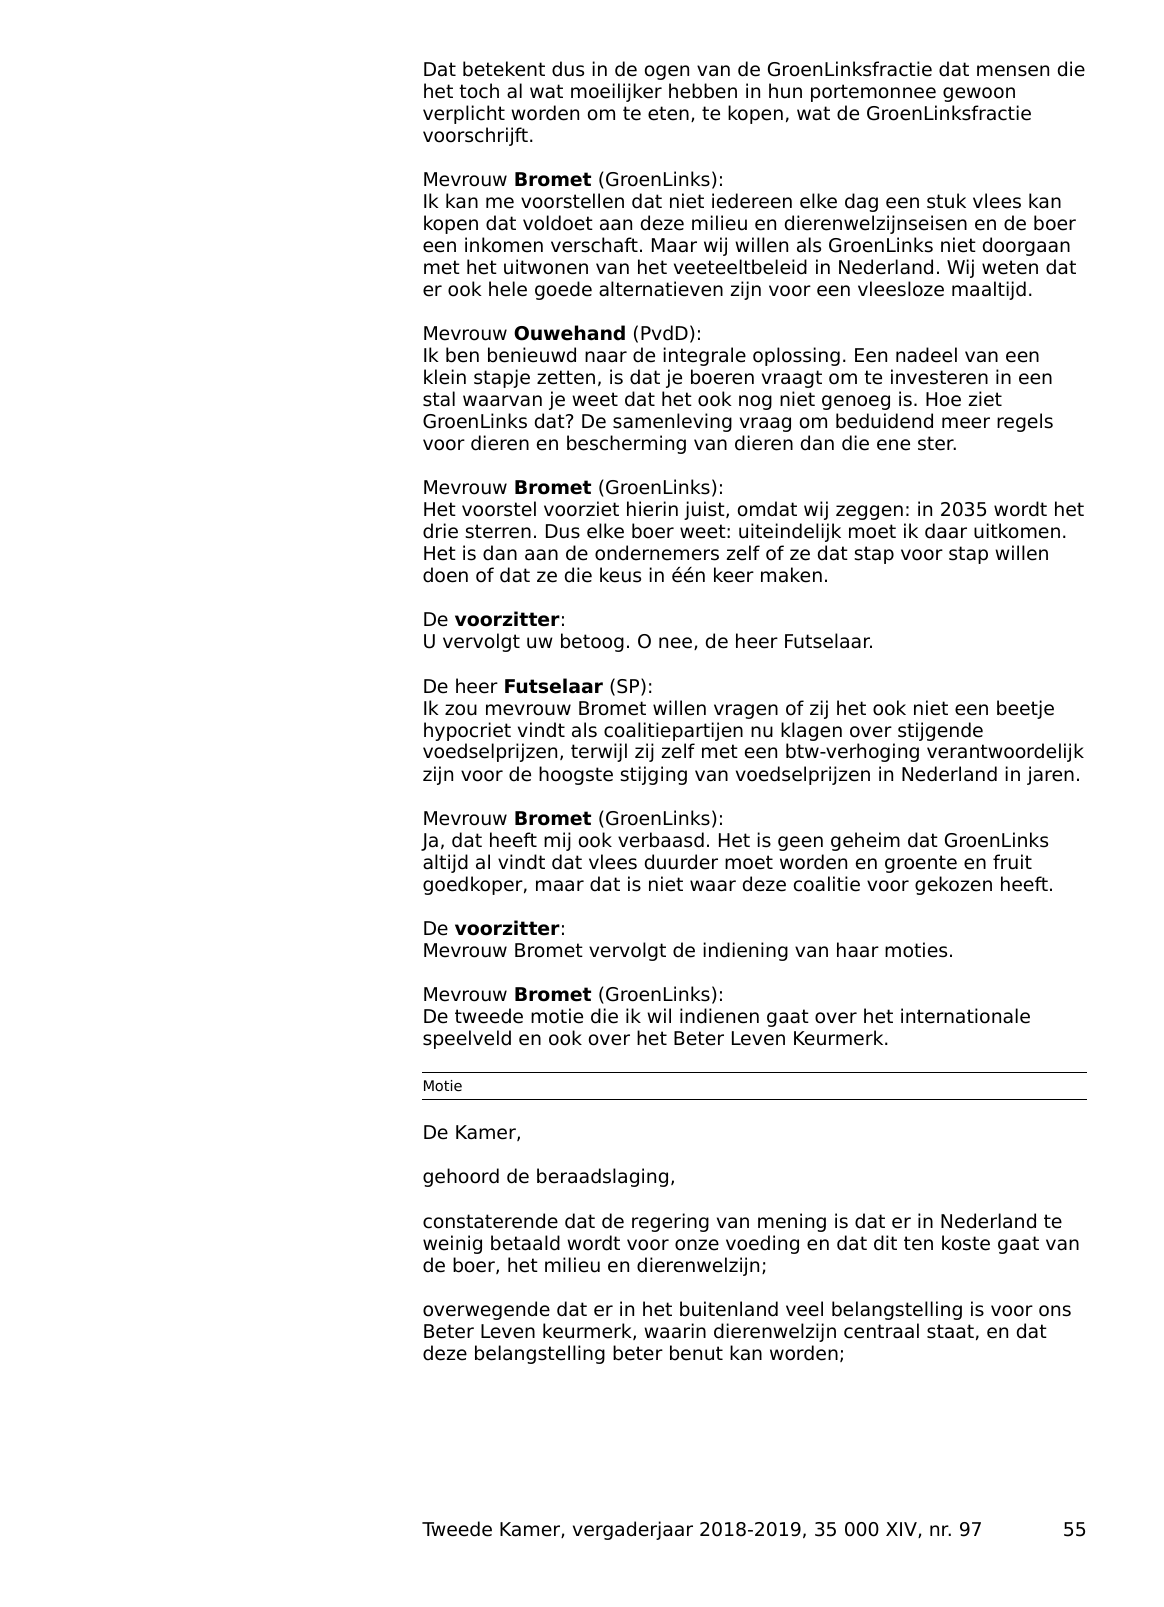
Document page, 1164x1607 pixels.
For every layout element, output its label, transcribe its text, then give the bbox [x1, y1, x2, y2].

text De tweede motie die ik wil indienen gaat over het internationale speelveld en ook over het Beter Leven Keurmerk. [422, 1006, 1087, 1050]
text Mevrouw Bromet (GroenLinks): [422, 808, 1087, 829]
text Ik ben benieuwd naar de integrale oplossing. Een nadeel van een klein stapje zetten, is dat je boeren vraagt om te investeren in een stal waarvan je weet dat het ook nog niet genoeg is. Hoe ziet GroenLinks dat? De samenleving vraag om beduidend meer regels voor dieren en bescherming van dieren dan die ene ster. [422, 345, 1087, 455]
text De voorzitter: [422, 918, 1087, 940]
text Ja, dat heeft mij ook verbaasd. Het is geen geheim dat GroenLinks altijd al vindt dat vlees duurder moet worden en groente en fruit goedkoper, maar dat is niet waar deze coalitie voor gekozen heeft. [422, 829, 1087, 896]
text De voorzitter: [422, 609, 1087, 631]
text De Kamer, [422, 1122, 1087, 1144]
text U vervolgt uw betoog. O nee, de heer Futselaar. [422, 631, 1087, 653]
text Het voorstel voorziet hierin juist, omdat wij zeggen: in 2035 wordt het drie sterren. Dus elke boer weet: uiteindelijk moet ik daar uitkomen. Het is dan aan de ondernemers zelf of ze dat stap voor stap willen doen of dat ze die keus in één keer maken. [422, 499, 1087, 587]
text Ik zou mevrouw Bromet willen vragen of zij het ook niet een beetje hypocriet vindt als coalitiepartijen nu klagen over stijgende voedselprijzen, terwijl zij zelf met een btw-verhoging verantwoordelijk zijn voor de hoogste stijging van voedselprijzen in Nederland in jaren. [422, 697, 1087, 785]
text Mevrouw Bromet (GroenLinks): [422, 477, 1087, 499]
text overwegende dat er in het buitenland veel belangstelling is voor ons Beter Leven keurmerk, waarin dierenwelzijn centraal staat, en dat deze belangstelling beter benut kan worden; [422, 1299, 1087, 1365]
text Ik kan me voorstellen dat niet iedereen elke dag een stuk vlees kan kopen dat voldoet aan deze milieu en dierenwelzijnseisen en de boer een inkomen verschaft. Maar wij willen als GroenLinks niet doorgaan met het uitwonen van het veeteeltbeleid in Nederland. Wij weten dat er ook hele goede alternatieven zijn voor een vleesloze maaltijd. [422, 191, 1087, 301]
text Mevrouw Bromet (GroenLinks): [422, 169, 1087, 191]
table_header Motie [422, 1073, 1087, 1099]
text constaterende dat de regering van mening is dat er in Nederland te weinig betaald wordt voor onze voeding en dat dit ten koste gaat van de boer, het milieu en dierenwelzijn; [422, 1211, 1087, 1277]
text Dat betekent dus in de ogen van de GroenLinksfractie dat mensen die het toch al wat moeilijker hebben in hun portemonnee gewoon verplicht worden om te eten, te kopen, wat de GroenLinksfractie voorschrijft. [422, 59, 1087, 147]
text De heer Futselaar (SP): [422, 676, 1087, 697]
text Mevrouw Ouwehand (PvdD): [422, 323, 1087, 345]
text Mevrouw Bromet (GroenLinks): [422, 984, 1087, 1006]
text Mevrouw Bromet vervolgt de indiening van haar moties. [422, 940, 1087, 962]
text gehoord de beraadslaging, [422, 1166, 1087, 1188]
